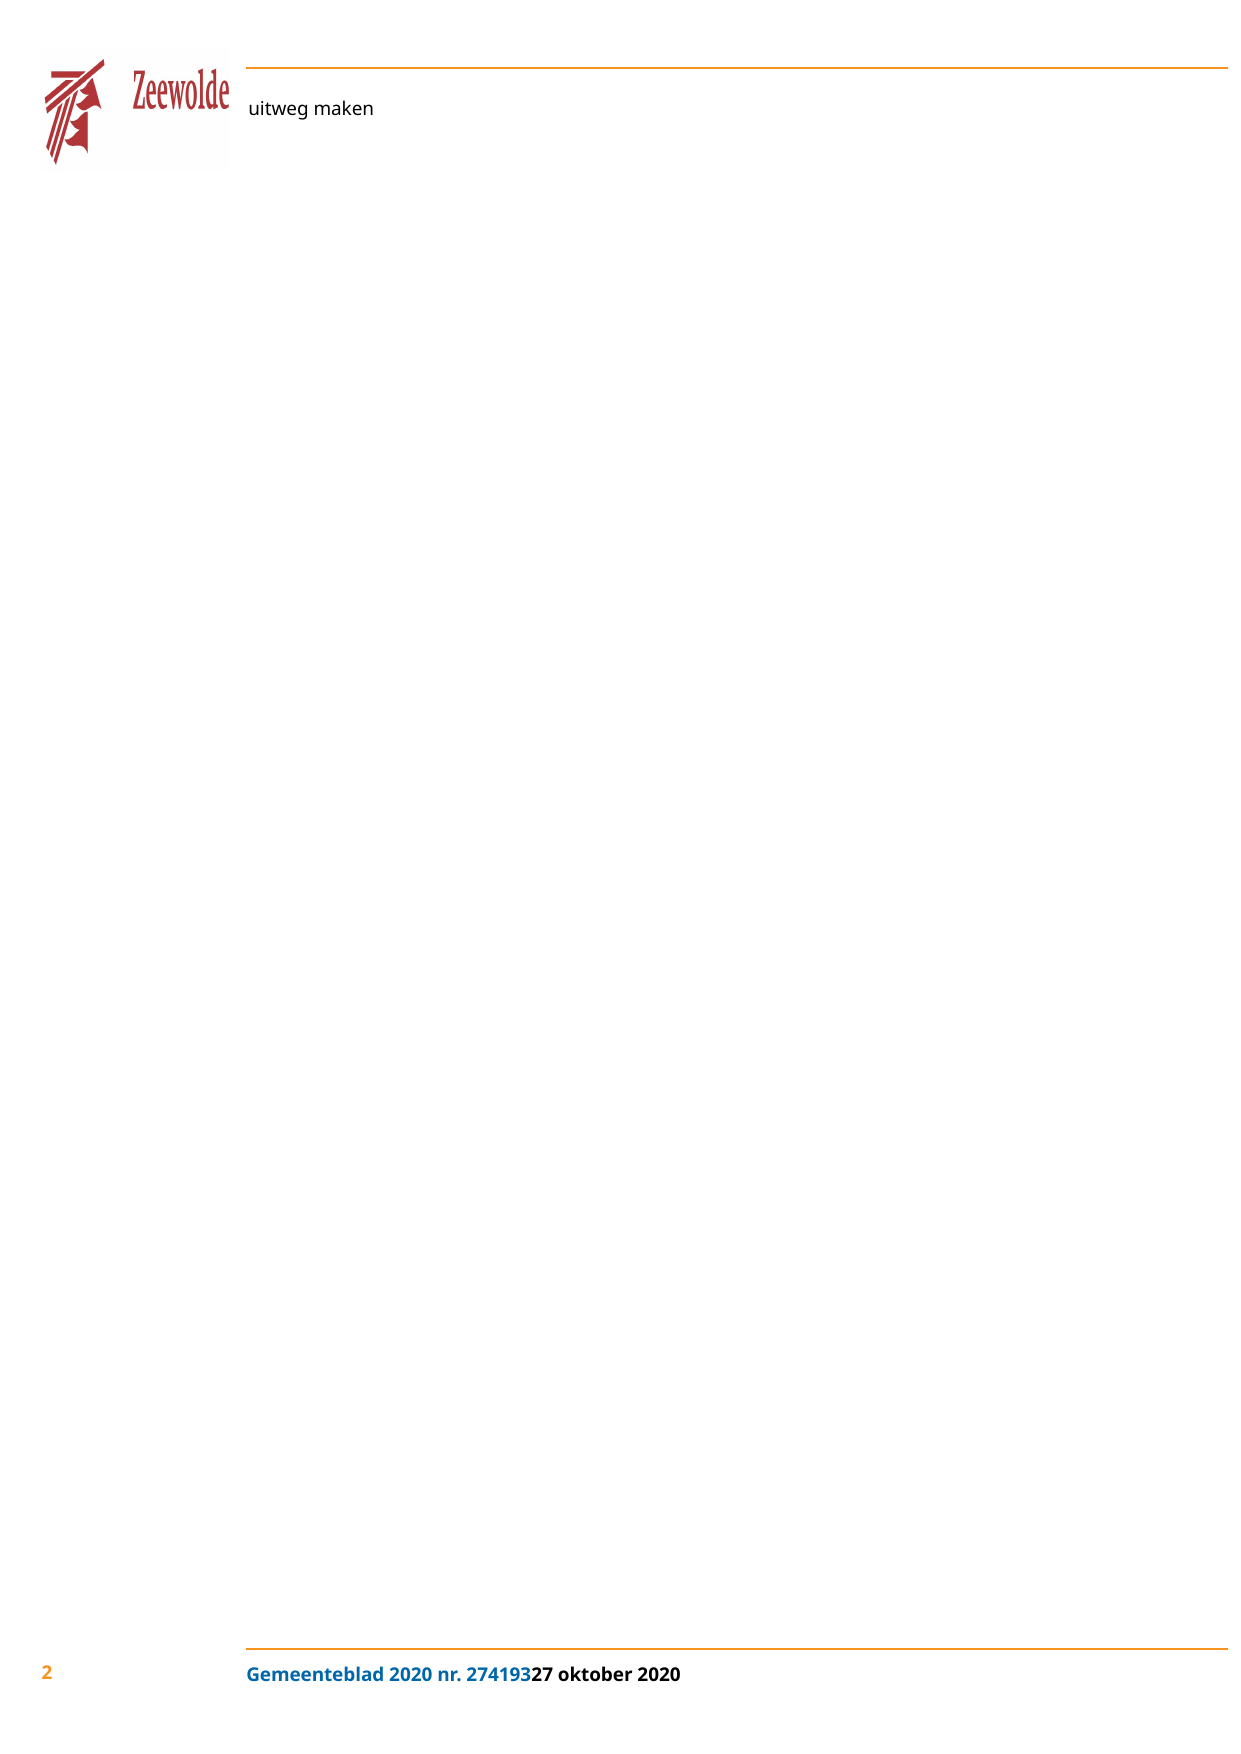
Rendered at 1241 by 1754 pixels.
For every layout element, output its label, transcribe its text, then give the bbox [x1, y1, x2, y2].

text uitweg maken [248, 95, 1152, 121]
picture [41, 47, 231, 172]
